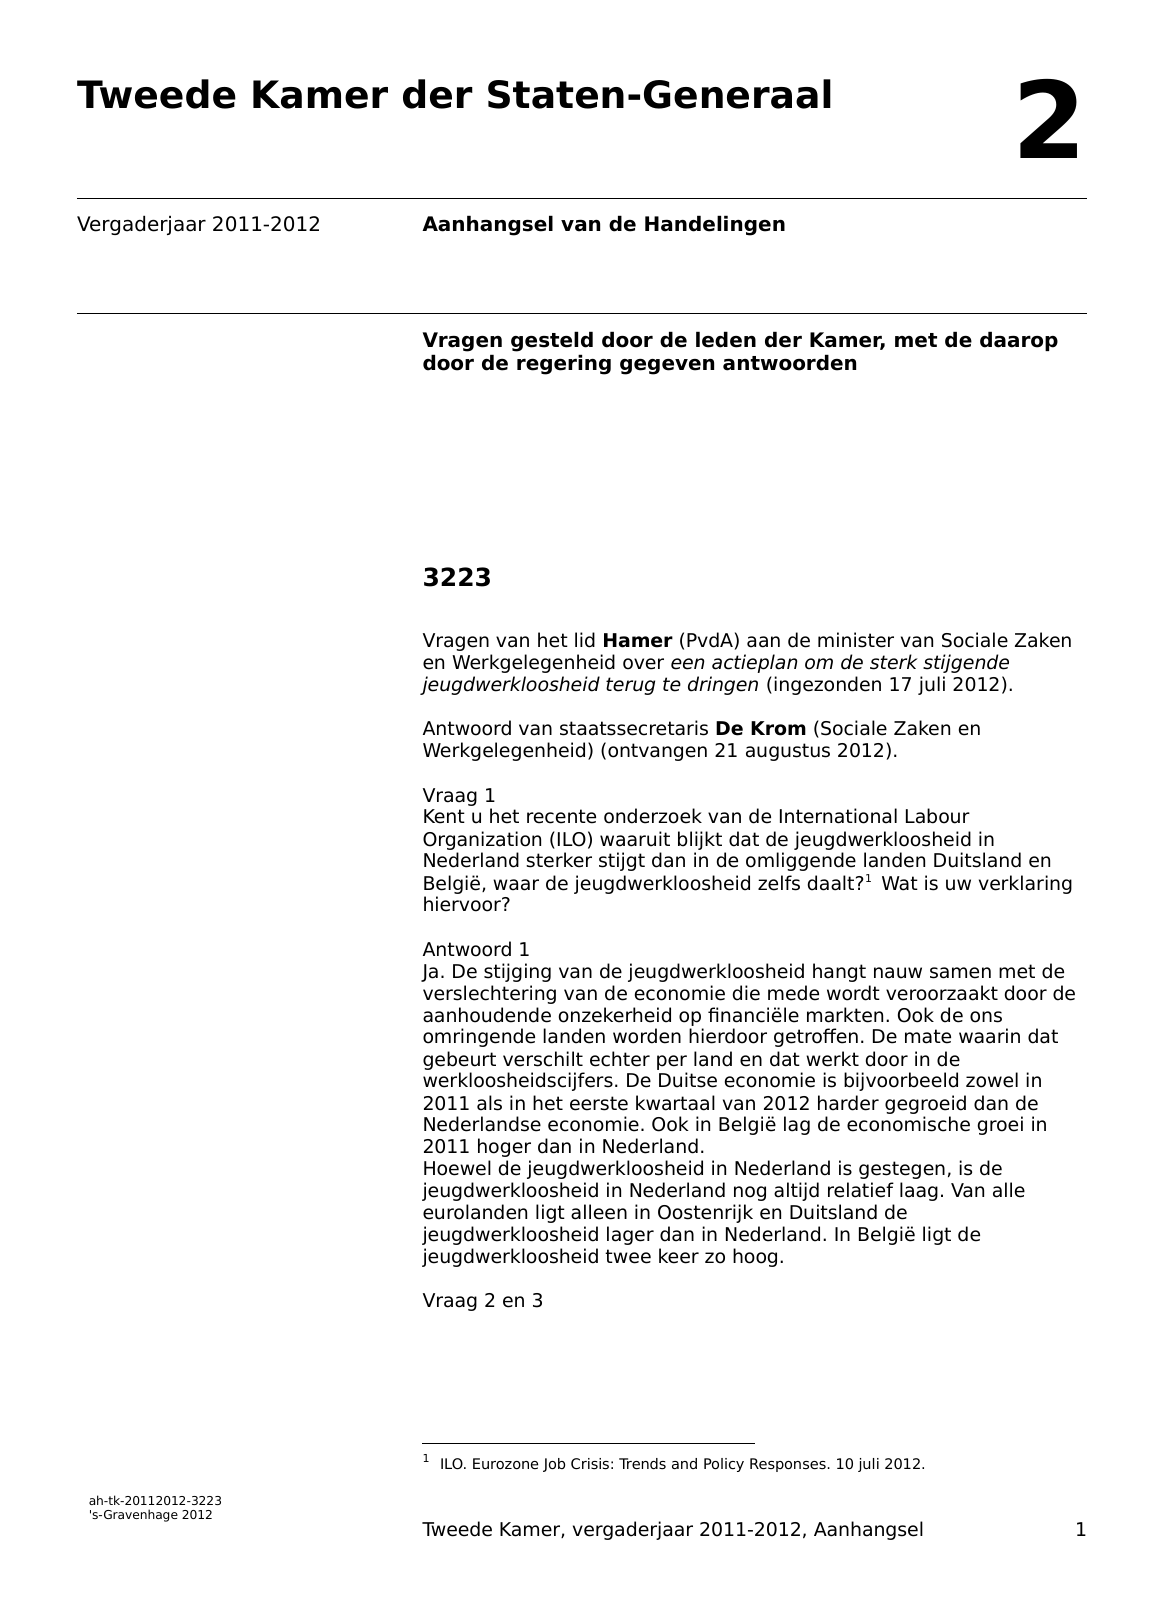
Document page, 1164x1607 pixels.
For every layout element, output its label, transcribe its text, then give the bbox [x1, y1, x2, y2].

text Vraag 2 en 3 [422, 1290, 1087, 1312]
text Vraag 1 [422, 784, 1087, 806]
table_cell Vergaderjaar 2011-2012 [77, 199, 422, 313]
table_header Tweede Kamer der Staten-Generaal [77, 59, 886, 198]
text ah-tk-20112012-3223 [88, 1494, 323, 1508]
text Antwoord 1 [422, 938, 1087, 961]
text Vragen van het lid Hamer (PvdA) aan de minister van Sociale Zaken en Werkgelegenheid over een actieplan om de sterk stijgende jeugdwerkloosheid terug te dringen (ingezonden 17 juli 2012). [422, 630, 1087, 696]
text ILO. Eurozone Job Crisis: Trends and Policy Responses. 10 juli 2012. [422, 1452, 1087, 1474]
table_cell Vragen gesteld door de leden der Kamer, met de daarop door de regering gegeven antwoorden [422, 314, 1087, 375]
table_cell Aanhangsel van de Handelingen [422, 199, 1087, 313]
text Kent u het recente onderzoek van de International Labour Organization (ILO) waaruit blijkt dat de jeugdwerkloosheid in Nederland sterker stijgt dan in de omliggende landen Duitsland en België, waar de jeugdwerkloosheid zelfs daalt? Wat is uw verklaring hiervoor? [422, 806, 1087, 916]
text Ja. De stijging van de jeugdwerkloosheid hangt nauw samen met de verslechtering van de economie die mede wordt veroorzaakt door de aanhoudende onzekerheid op financiële markten. Ook de ons omringende landen worden hierdoor getroffen. De mate waarin dat gebeurt verschilt echter per land en dat werkt door in de werkloosheidscijfers. De Duitse economie is bijvoorbeeld zowel in 2011 als in het eerste kwartaal van 2012 harder gegroeid dan de Nederlandse economie. Ook in België lag de economische groei in 2011 hoger dan in Nederland. [422, 961, 1087, 1158]
text 3223 [422, 563, 1087, 592]
text Antwoord van staatssecretaris De Krom (Sociale Zaken en Werkgelegenheid) (ontvangen 21 augustus 2012). [422, 718, 1087, 762]
table_header 2 [886, 59, 1087, 198]
text 's-Gravenhage 2012 [88, 1508, 323, 1522]
table_cell [77, 314, 422, 375]
text Hoewel de jeugdwerkloosheid in Nederland is gestegen, is de jeugdwerkloosheid in Nederland nog altijd relatief laag. Van alle eurolanden ligt alleen in Oostenrijk en Duitsland de jeugdwerkloosheid lager dan in Nederland. In België ligt de jeugdwerkloosheid twee keer zo hoog. [422, 1158, 1087, 1268]
